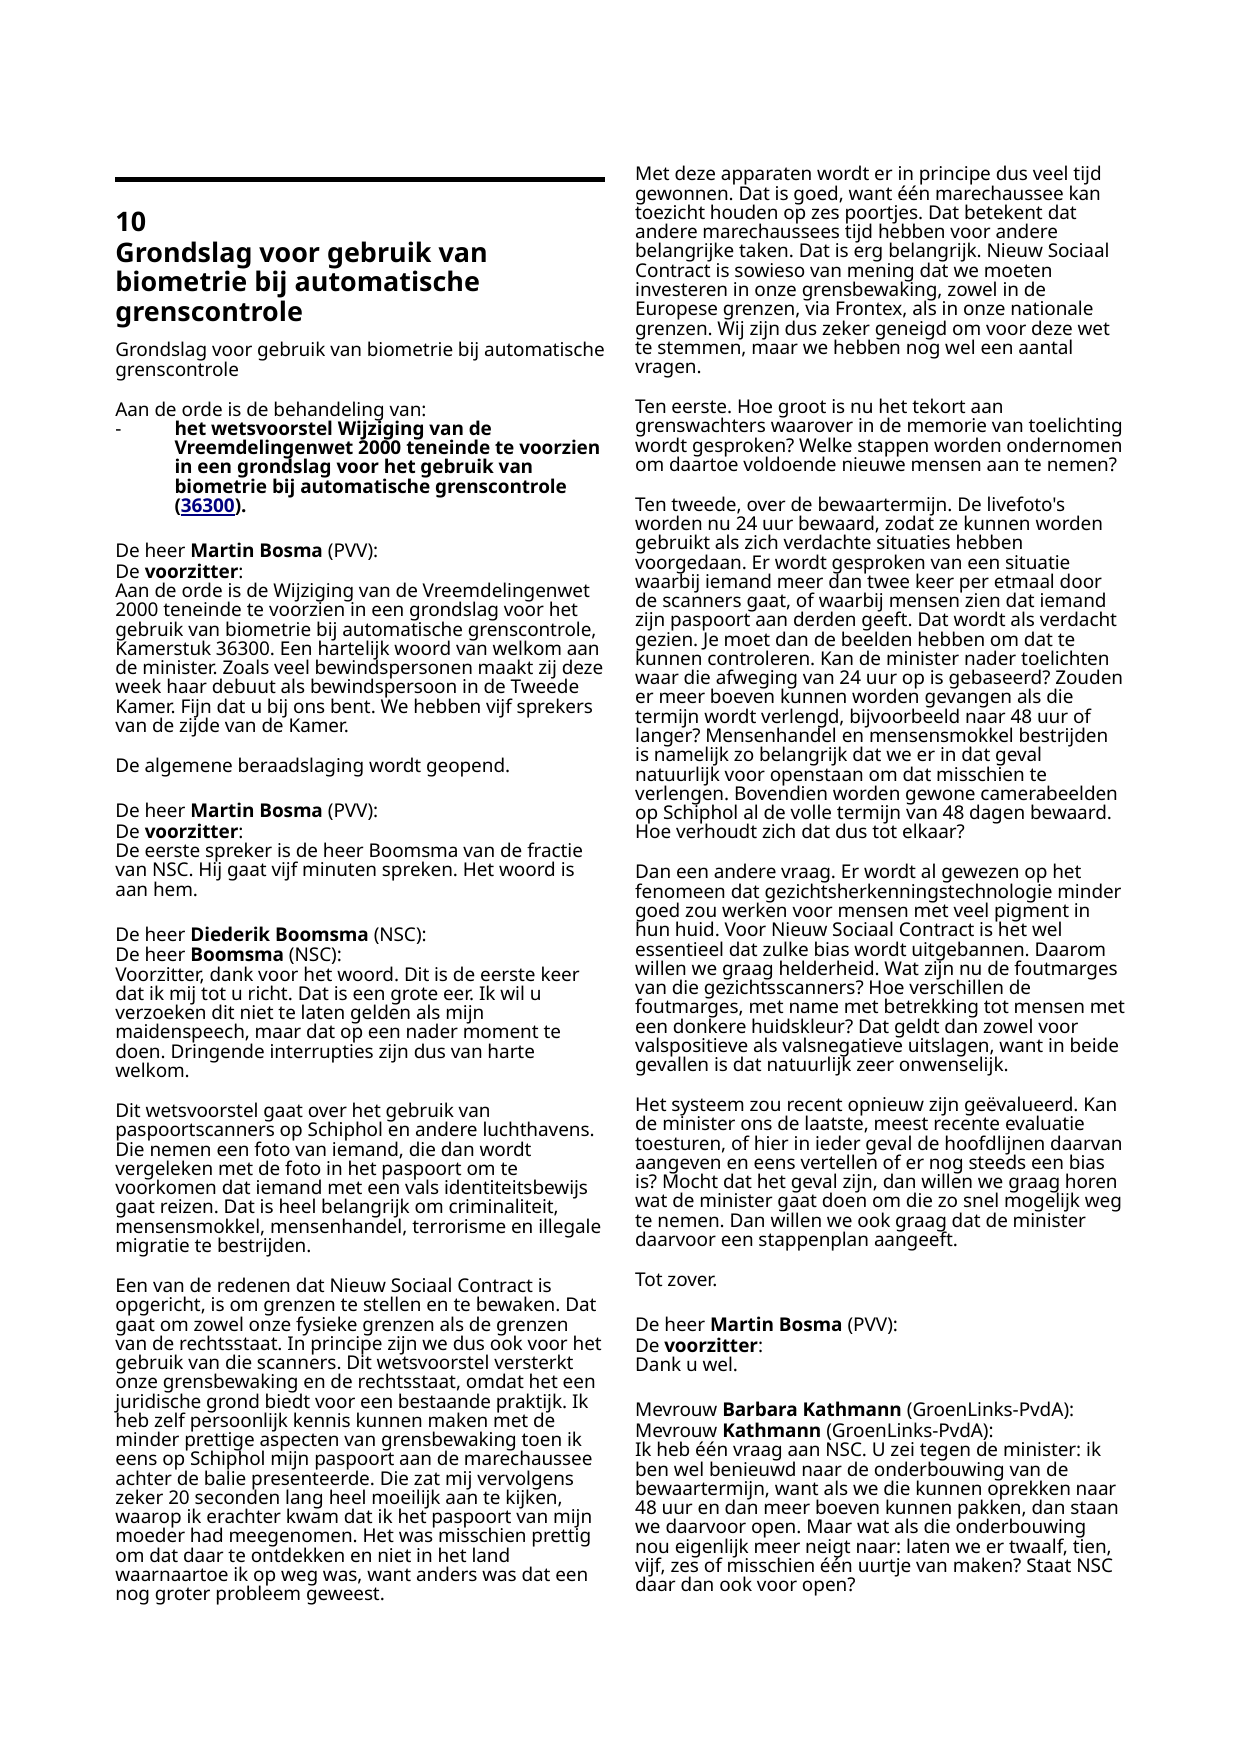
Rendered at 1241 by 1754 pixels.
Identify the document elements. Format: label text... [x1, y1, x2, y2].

text Een van de redenen dat Nieuw Sociaal Contract is opgericht, is om grenzen te stellen en te bewaken. Dat gaat om zowel onze fysieke grenzen als de grenzen van de rechtsstaat. In principe zijn we dus ook voor het gebruik van die scanners. Dit wetsvoorstel versterkt onze grensbewaking en de rechtsstaat, omdat het een juridische grond biedt voor een bestaande praktijk. Ik heb zelf persoonlijk kennis kunnen maken met de minder prettige aspecten van grensbewaking toen ik eens op Schiphol mijn paspoort aan de marechaussee achter de balie presenteerde. Die zat mij vervolgens zeker 20 seconden lang heel moeilijk aan te kijken, waarop ik erachter kwam dat ik het paspoort van mijn moeder had meegenomen. Het was misschien prettig om dat daar te ontdekken en niet in het land waarnaartoe ik op weg was, want anders was dat een nog groter probleem geweest. [115, 1277, 605, 1604]
text De heer Martin Bosma (PVV): [115, 537, 605, 563]
list het wetsvoorstel Wijziging van de Vreemdelingenwet 2000 teneinde te voorzien in een grondslag voor het gebruik van biometrie bij automatische grenscontrole (36300). [115, 420, 605, 516]
text De voorzitter: [115, 823, 605, 842]
text Tot zover. [635, 1271, 1125, 1290]
text Ten eerste. Hoe groot is nu het tekort aan grenswachters waarover in de memorie van toelichting wordt gesproken? Welke stappen worden ondernomen om daartoe voldoende nieuwe mensen aan te nemen? [635, 398, 1125, 475]
text De algemene beraadslaging wordt geopend. [115, 757, 605, 776]
text Voorzitter, dank voor het woord. Dit is de eerste keer dat ik mij tot u richt. Dat is een grote eer. Ik wil u verzoeken dit niet te laten gelden als mijn maidenspeech, maar dat op een nader moment te doen. Dringende interrupties zijn dus van harte welkom. [115, 966, 605, 1081]
text Aan de orde is de behandeling van: [115, 401, 605, 420]
text Dit wetsvoorstel gaat over het gebruik van paspoortscanners op Schiphol en andere luchthavens. Die nemen een foto van iemand, die dan wordt vergeleken met de foto in het paspoort om te voorkomen dat iemand met een vals identiteitsbewijs gaat reizen. Dat is heel belangrijk om criminaliteit, mensensmokkel, mensenhandel, terrorisme en illegale migratie te bestrijden. [115, 1102, 605, 1256]
text De heer Diederik Boomsma (NSC): [115, 921, 605, 946]
text Grondslag voor gebruik van biometrie bij automatische grenscontrole [115, 341, 605, 380]
text Dank u wel. [635, 1356, 1125, 1375]
text 10 [115, 203, 605, 239]
text De heer Boomsma (NSC): [115, 946, 605, 966]
text Grondslag voor gebruik van biometrie bij automatische grenscontrole [115, 239, 605, 341]
text De heer Martin Bosma (PVV): [635, 1311, 1125, 1337]
text Het systeem zou recent opnieuw zijn geëvalueerd. Kan de minister ons de laatste, meest recente evaluatie toesturen, of hier in ieder geval de hoofdlijnen daarvan aangeven en eens vertellen of er nog steeds een bias is? Mocht dat het geval zijn, dan willen we graag horen wat de minister gaat doen om die zo snel mogelijk weg te nemen. Dan willen we ook graag dat de minister daarvoor een stappenplan aangeeft. [635, 1096, 1125, 1250]
text Ten tweede, over de bewaartermijn. De livefoto's worden nu 24 uur bewaard, zodat ze kunnen worden gebruikt als zich verdachte situaties hebben voorgedaan. Er wordt gesproken van een situatie waarbij iemand meer dan twee keer per etmaal door de scanners gaat, of waarbij mensen zien dat iemand zijn paspoort aan derden geeft. Dat wordt als verdacht gezien. Je moet dan de beelden hebben om dat te kunnen controleren. Kan de minister nader toelichten waar die afweging van 24 uur op is gebaseerd? Zouden er meer boeven kunnen worden gevangen als die termijn wordt verlengd, bijvoorbeeld naar 48 uur of langer? Mensenhandel en mensensmokkel bestrijden is namelijk zo belangrijk dat we er in dat geval natuurlijk voor openstaan om dat misschien te verlengen. Bovendien worden gewone camerabeelden op Schiphol al de volle termijn van 48 dagen bewaard. Hoe verhoudt zich dat dus tot elkaar? [635, 496, 1125, 843]
text De voorzitter: [115, 563, 605, 582]
text Mevrouw Kathmann (GroenLinks-PvdA): [635, 1422, 1125, 1441]
text Dan een andere vraag. Er wordt al gewezen op het fenomeen dat gezichtsherkenningstechnologie minder goed zou werken voor mensen met veel pigment in hun huid. Voor Nieuw Sociaal Contract is het wel essentieel dat zulke bias wordt uitgebannen. Daarom willen we graag helderheid. Wat zijn nu de foutmarges van die gezichtsscanners? Hoe verschillen de foutmarges, met name met betrekking tot mensen met een donkere huidskleur? Dat geldt dan zowel voor valspositieve als valsnegatieve uitslagen, want in beide gevallen is dat natuurlijk zeer onwenselijk. [635, 863, 1125, 1075]
text Mevrouw Barbara Kathmann (GroenLinks-PvdA): [635, 1396, 1125, 1422]
text Ik heb één vraag aan NSC. U zei tegen de minister: ik ben wel benieuwd naar de onderbouwing van de bewaartermijn, want als we die kunnen oprekken naar 48 uur en dan meer boeven kunnen pakken, dan staan we daarvoor open. Maar wat als die onderbouwing nou eigenlijk meer neigt naar: laten we er twaalf, tien, vijf, zes of misschien één uurtje van maken? Staat NSC daar dan ook voor open? [635, 1441, 1125, 1595]
text Met deze apparaten wordt er in principe dus veel tijd gewonnen. Dat is goed, want één marechaussee kan toezicht houden op zes poortjes. Dat betekent dat andere marechaussees tijd hebben voor andere belangrijke taken. Dat is erg belangrijk. Nieuw Sociaal Contract is sowieso van mening dat we moeten investeren in onze grensbewaking, zowel in de Europese grenzen, via Frontex, als in onze nationale grenzen. Wij zijn dus zeker geneigd om voor deze wet te stemmen, maar we hebben nog wel een aantal vragen. [635, 165, 1125, 377]
text De voorzitter: [635, 1337, 1125, 1356]
text De heer Martin Bosma (PVV): [115, 797, 605, 823]
text De eerste spreker is de heer Boomsma van de fractie van NSC. Hij gaat vijf minuten spreken. Het woord is aan hem. [115, 842, 605, 900]
text Aan de orde is de Wijziging van de Vreemdelingenwet 2000 teneinde te voorzien in een grondslag voor het gebruik van biometrie bij automatische grenscontrole, Kamerstuk 36300. Een hartelijk woord van welkom aan de minister. Zoals veel bewindspersonen maakt zij deze week haar debuut als bewindspersoon in de Tweede Kamer. Fijn dat u bij ons bent. We hebben vijf sprekers van de zijde van de Kamer. [115, 582, 605, 736]
